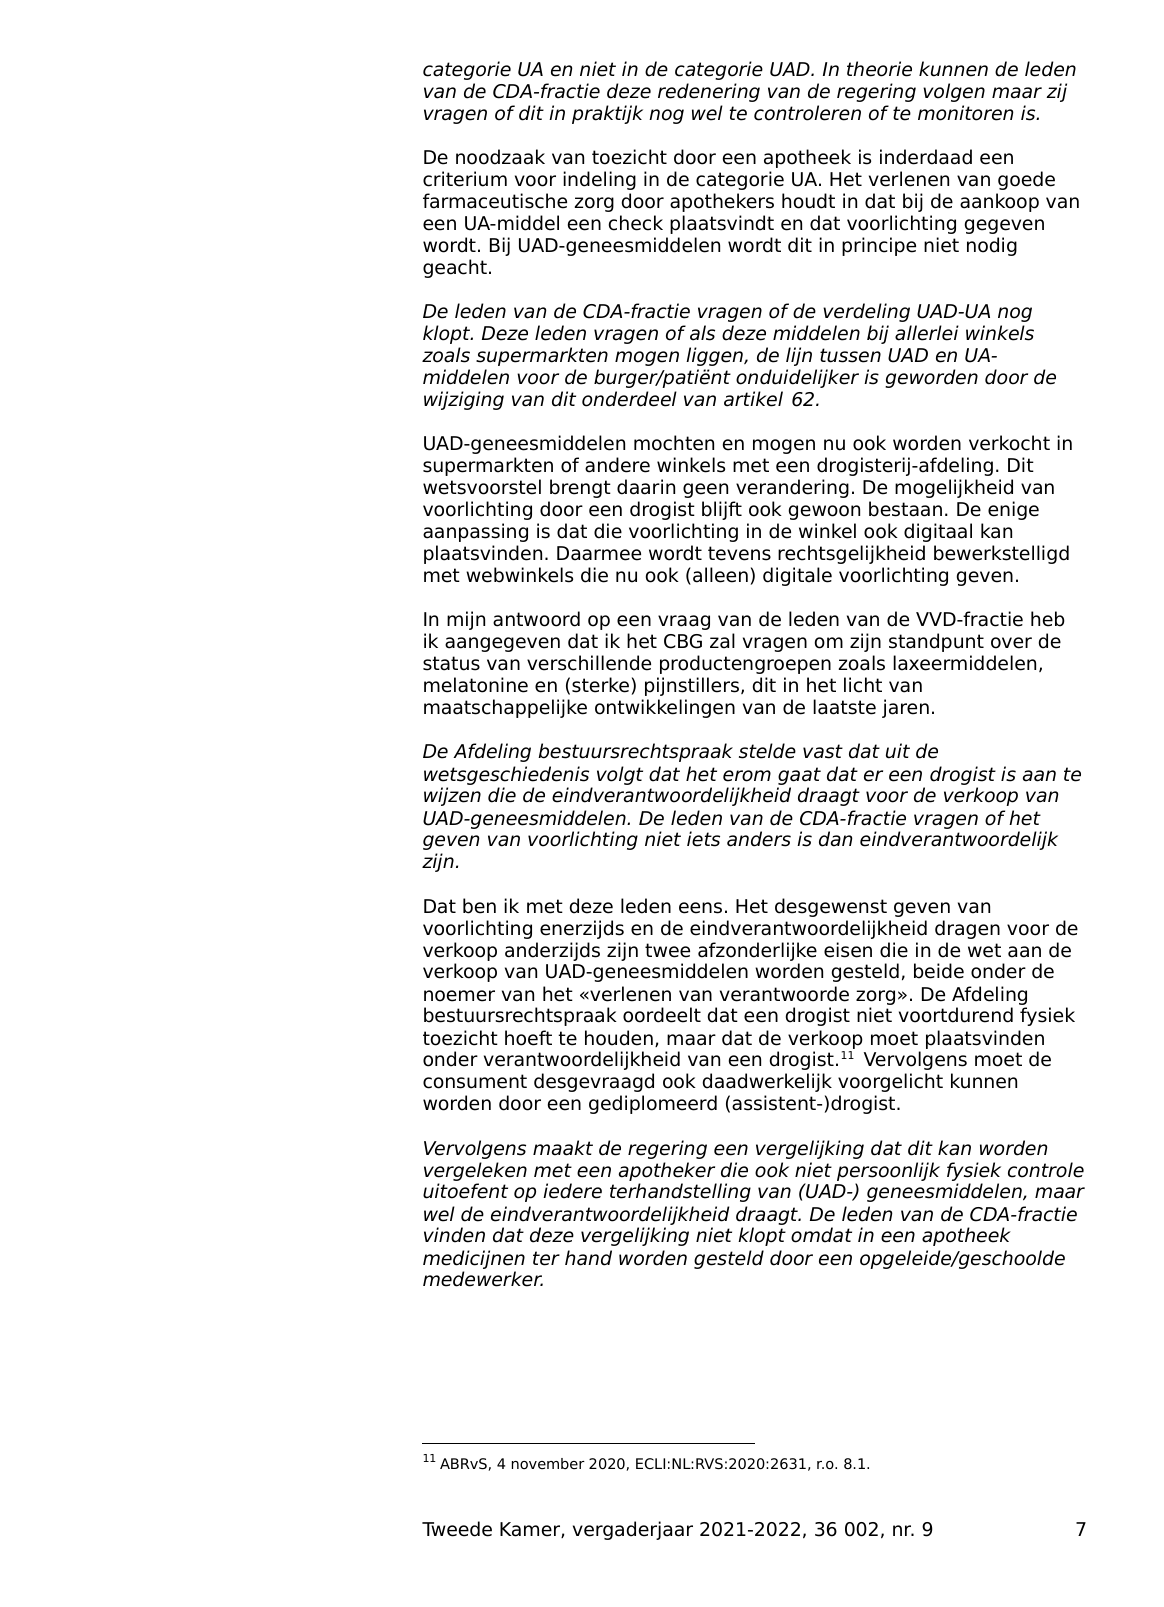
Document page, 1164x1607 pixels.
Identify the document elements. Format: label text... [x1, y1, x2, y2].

text De noodzaak van toezicht door een apotheek is inderdaad een criterium voor indeling in de categorie UA. Het verlenen van goede farmaceutische zorg door apothekers houdt in dat bij de aankoop van een UA-middel een check plaatsvindt en dat voorlichting gegeven wordt. Bij UAD-geneesmiddelen wordt dit in principe niet nodig geacht. [422, 147, 1087, 279]
text UAD-geneesmiddelen mochten en mogen nu ook worden verkocht in supermarkten of andere winkels met een drogisterij-afdeling. Dit wetsvoorstel brengt daarin geen verandering. De mogelijkheid van voorlichting door een drogist blijft ook gewoon bestaan. De enige aanpassing is dat die voorlichting in de winkel ook digitaal kan plaatsvinden. Daarmee wordt tevens rechtsgelijkheid bewerkstelligd met webwinkels die nu ook (alleen) digitale voorlichting geven. [422, 433, 1087, 587]
text De Afdeling bestuursrechtspraak stelde vast dat uit de wetsgeschiedenis volgt dat het erom gaat dat er een drogist is aan te wijzen die de eindverantwoordelijkheid draagt voor de verkoop van UAD-geneesmiddelen. De leden van de CDA-fractie vragen of het geven van voorlichting niet iets anders is dan eindverantwoordelijk zijn. [422, 741, 1087, 873]
text ABRvS, 4 november 2020, ECLI:NL:RVS:2020:2631, r.o. 8.1. [422, 1452, 1087, 1474]
text De leden van de CDA-fractie vragen of de verdeling UAD-UA nog klopt. Deze leden vragen of als deze middelen bij allerlei winkels zoals supermarkten mogen liggen, de lijn tussen UAD en UA-middelen voor de burger/patiënt onduidelijker is geworden door de wijziging van dit onderdeel van artikel 62. [422, 301, 1087, 411]
text Dat ben ik met deze leden eens. Het desgewenst geven van voorlichting enerzijds en de eindverantwoordelijkheid dragen voor de verkoop anderzijds zijn twee afzonderlijke eisen die in de wet aan de verkoop van UAD-geneesmiddelen worden gesteld, beide onder de noemer van het «verlenen van verantwoorde zorg». De Afdeling bestuursrechtspraak oordeelt dat een drogist niet voortdurend fysiek toezicht hoeft te houden, maar dat de verkoop moet plaatsvinden onder verantwoordelijkheid van een drogist. Vervolgens moet de consument desgevraagd ook daadwerkelijk voorgelicht kunnen worden door een gediplomeerd (assistent-)drogist. [422, 896, 1087, 1115]
text In mijn antwoord op een vraag van de leden van de VVD-fractie heb ik aangegeven dat ik het CBG zal vragen om zijn standpunt over de status van verschillende productengroepen zoals laxeermiddelen, melatonine en (sterke) pijnstillers, dit in het licht van maatschappelijke ontwikkelingen van de laatste jaren. [422, 609, 1087, 719]
text Vervolgens maakt de regering een vergelijking dat dit kan worden vergeleken met een apotheker die ook niet persoonlijk fysiek controle uitoefent op iedere terhandstelling van (UAD-) geneesmiddelen, maar wel de eindverantwoordelijkheid draagt. De leden van de CDA-fractie vinden dat deze vergelijking niet klopt omdat in een apotheek medicijnen ter hand worden gesteld door een opgeleide/geschoolde medewerker. [422, 1137, 1087, 1291]
text categorie UA en niet in de categorie UAD. In theorie kunnen de leden van de CDA-fractie deze redenering van de regering volgen maar zij vragen of dit in praktijk nog wel te controleren of te monitoren is. [422, 59, 1087, 125]
